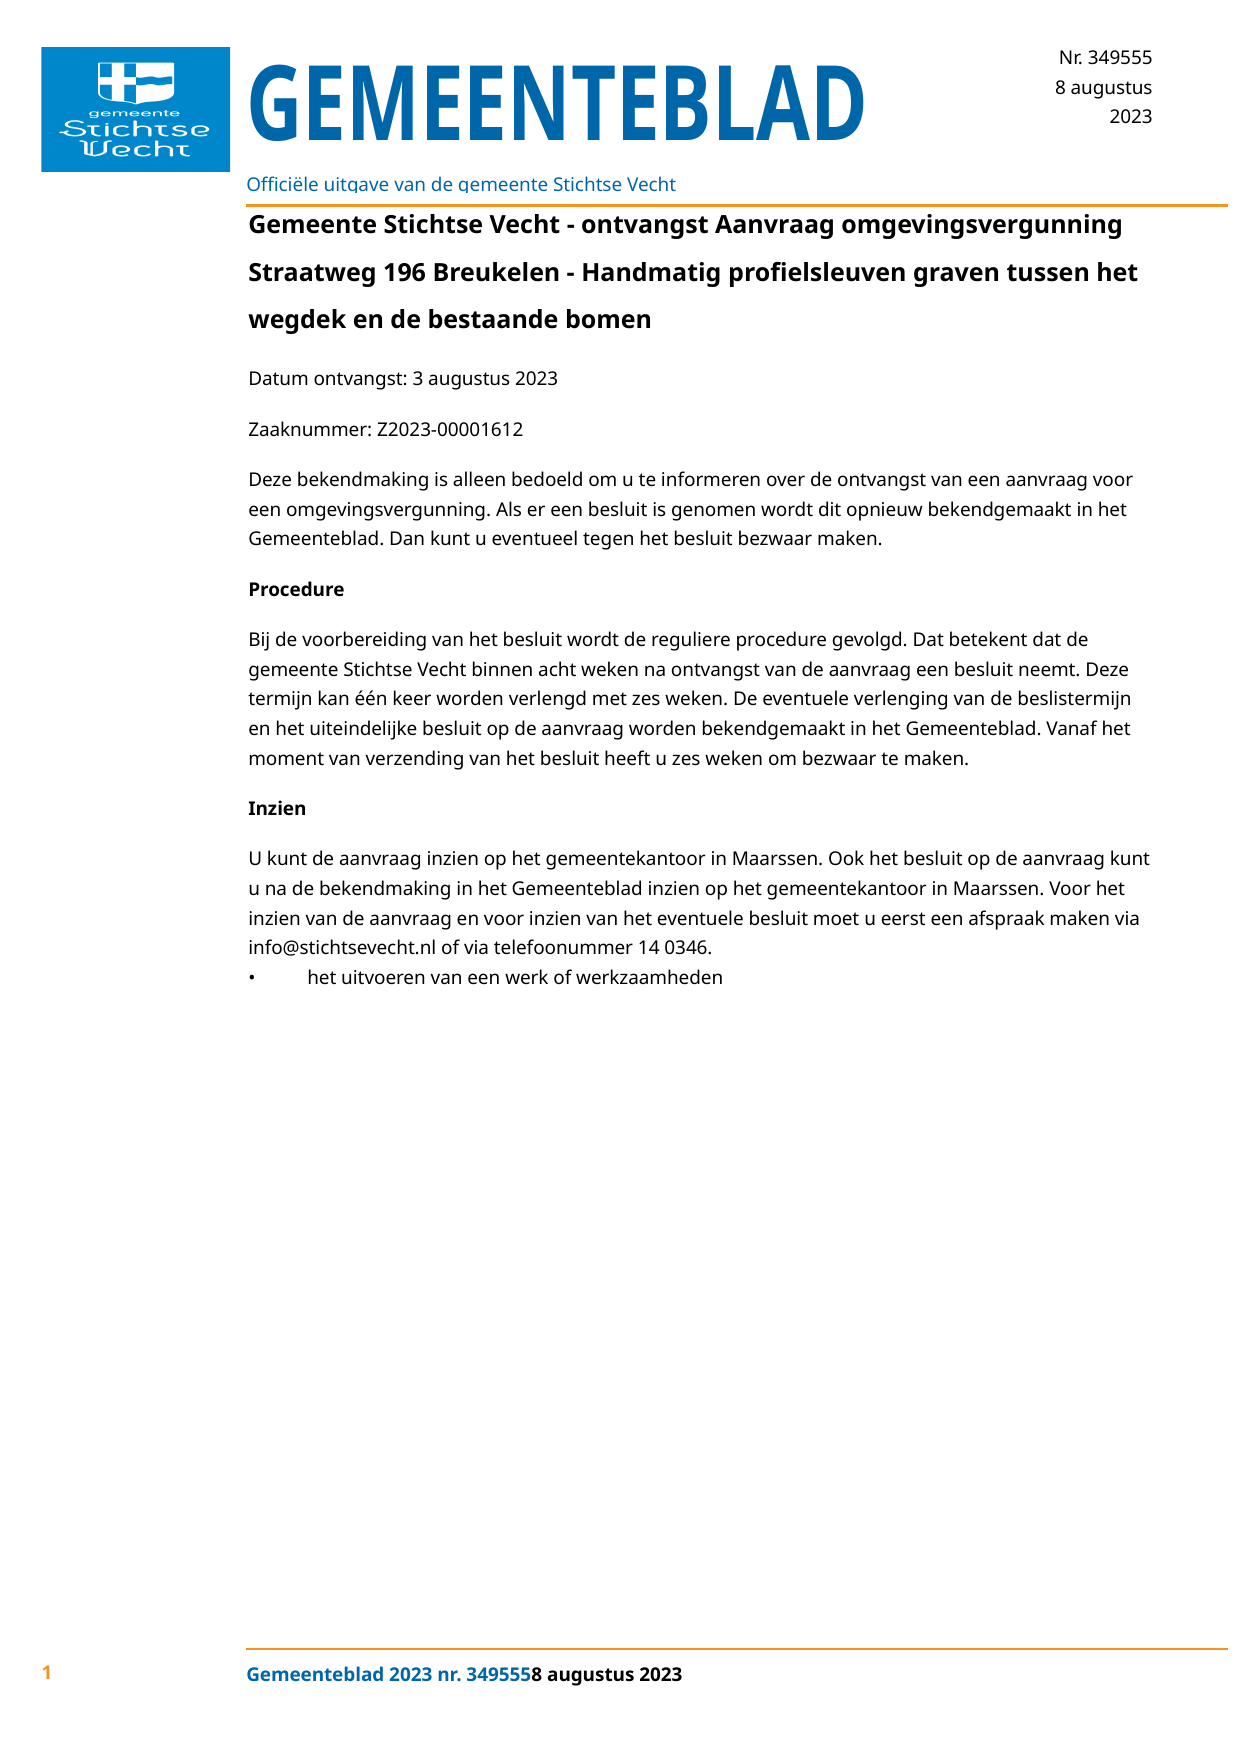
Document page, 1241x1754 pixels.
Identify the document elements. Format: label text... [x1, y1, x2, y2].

picture [99, 63, 135, 101]
text U kunt de aanvraag inzien op het gemeentekantoor in Maarssen. Ook het besluit op de aanvraag kunt u na de bekendmaking in het Gemeenteblad inzien op het gemeentekantoor in Maarssen. Voor het inzien van de aanvraag en voor inzien van het eventuele besluit moet u eerst een afspraak maken via info@stichtsevecht.nl of via telefoonummer 14 0346. [248, 846, 1152, 960]
text Deze bekendmaking is alleen bedoeld om u te informeren over de ontvangst van een aanvraag voor een omgevingsvergunning. Als er een besluit is genomen wordt dit opnieuw bekendgemaakt in het Gemeenteblad. Dan kunt u eventueel tegen het besluit bezwaar maken. [248, 466, 1152, 551]
text Zaaknummer: Z2023-00001612 [248, 416, 1152, 442]
text Bij de voorbereiding van het besluit wordt de reguliere procedure gevolgd. Dat betekent dat de gemeente Stichtse Vecht binnen acht weken na ontvangst van de aanvraag een besluit neemt. Deze termijn kan één keer worden verlengd met zes weken. De eventuele verlenging van de beslistermijn en het uiteindelijke besluit op de aanvraag worden bekendgemaakt in het Gemeenteblad. Vanaf het moment van verzending van het besluit heeft u zes weken om bezwaar te maken. [248, 626, 1152, 770]
text Gemeente Stichtse Vecht - ontvangst Aanvraag omgevingsvergunning Straatweg 196 Breukelen - Handmatig profielsleuven graven tussen het wegdek en de bestaande bomen [248, 207, 1152, 336]
picture [137, 63, 174, 103]
text Inzien [248, 795, 1152, 821]
text Procedure [248, 576, 1152, 602]
list het uitvoeren van een werk of werkzaamheden [248, 964, 1152, 989]
text Datum ontvangst: 3 augustus 2023 [248, 366, 1152, 391]
